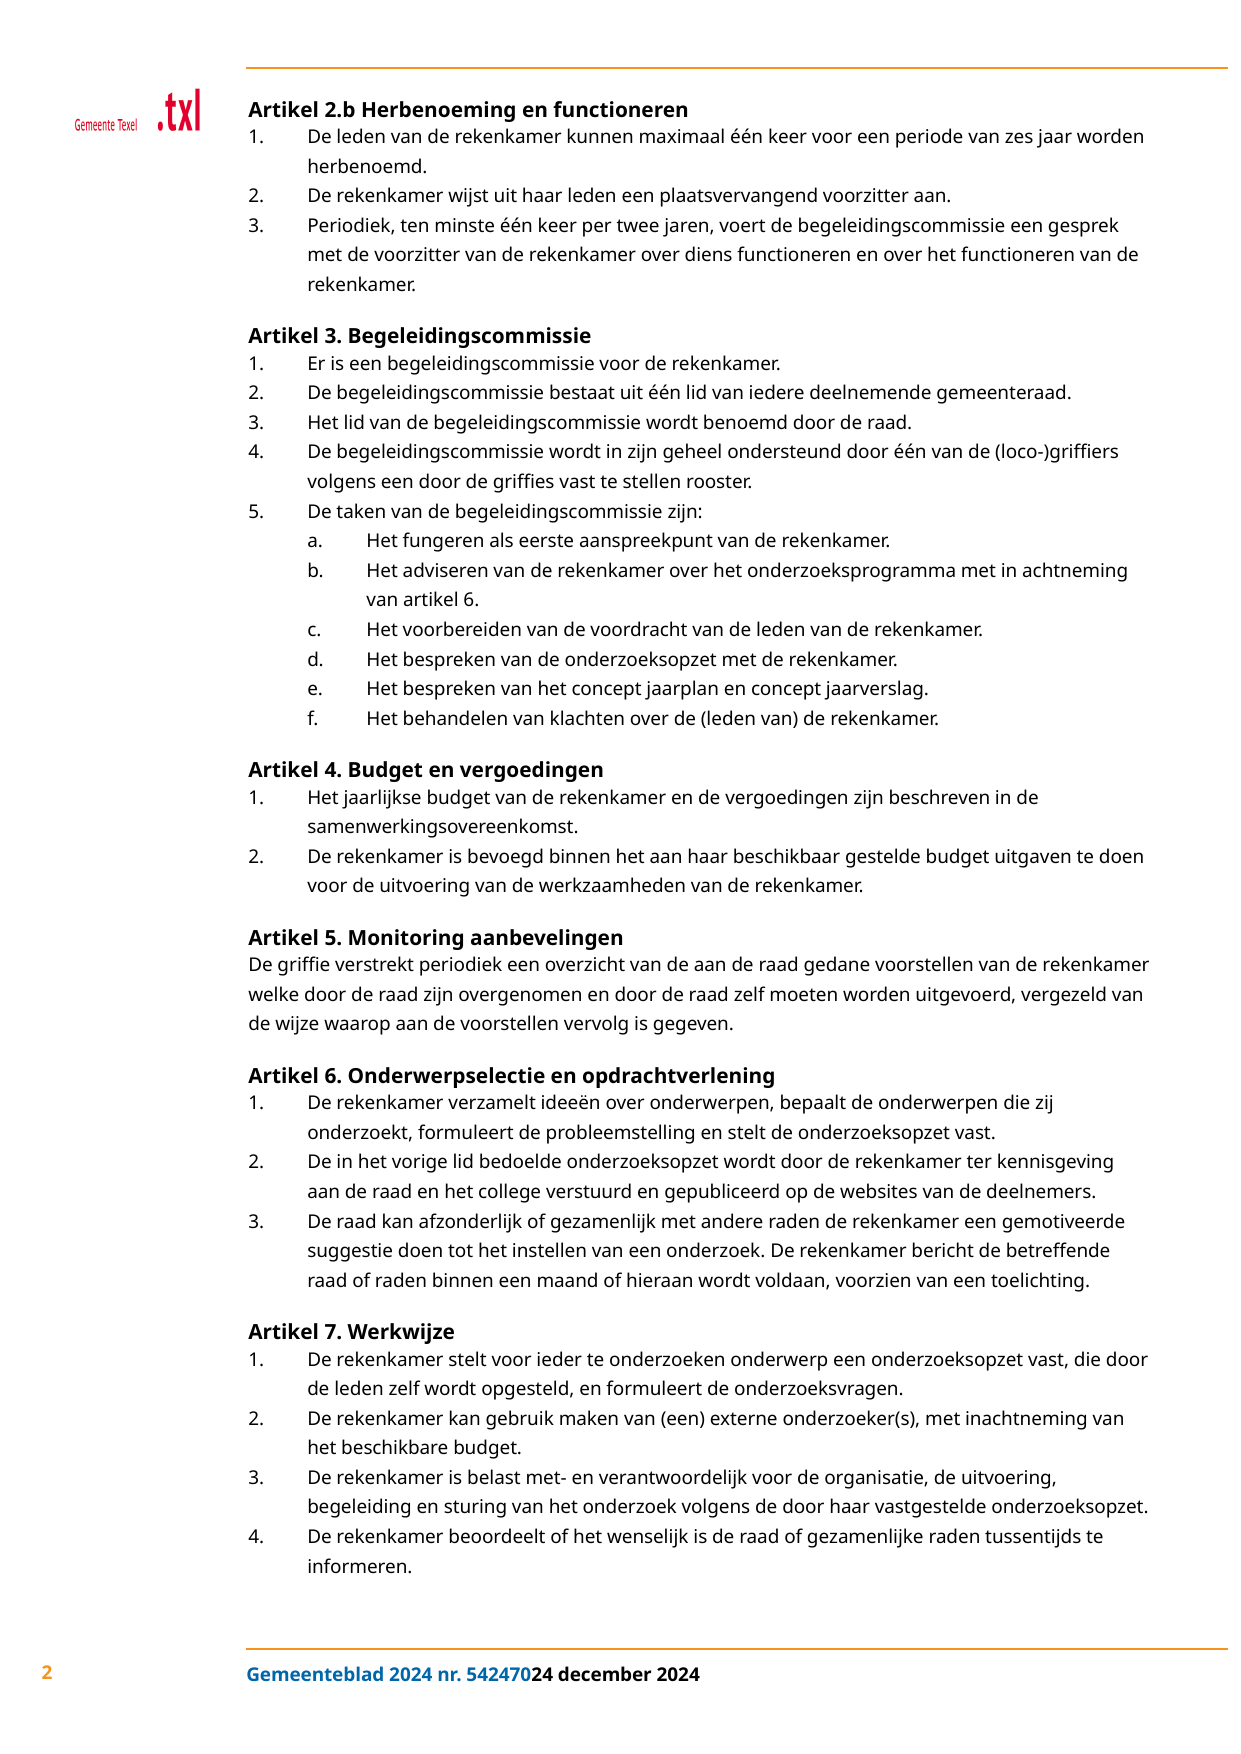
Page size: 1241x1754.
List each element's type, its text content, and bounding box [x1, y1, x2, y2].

text Artikel 3. Begeleidingscommissie [248, 322, 1152, 350]
list De leden van de rekenkamer kunnen maximaal één keer voor een periode van zes jaar worden herbenoemd. [248, 123, 1152, 178]
list De rekenkamer beoordeelt of het wenselijk is de raad of gezamenlijke raden tussentijds te informeren. [248, 1523, 1152, 1579]
list De rekenkamer wijst uit haar leden een plaatsvervangend voorzitter aan. [248, 182, 1152, 208]
list Het fungeren als eerste aanspreekpunt van de rekenkamer. [307, 527, 1152, 553]
picture [41, 47, 231, 172]
list Het adviseren van de rekenkamer over het onderzoeksprogramma met in achtneming van artikel 6. [307, 557, 1152, 612]
list Het behandelen van klachten over de (leden van) de rekenkamer. [307, 705, 1152, 731]
list De rekenkamer kan gebruik maken van (een) externe onderzoeker(s), met inachtneming van het beschikbare budget. [248, 1405, 1152, 1460]
list Het voorbereiden van de voordracht van de leden van de rekenkamer. [307, 616, 1152, 642]
list De begeleidingscommissie bestaat uit één lid van iedere deelnemende gemeenteraad. [248, 379, 1152, 405]
list Het bespreken van het concept jaarplan en concept jaarverslag. [307, 675, 1152, 701]
list De begeleidingscommissie wordt in zijn geheel ondersteund door één van de (loco-)griffiers volgens een door de griffies vast te stellen rooster. [248, 439, 1152, 494]
text Artikel 6. Onderwerpselectie en opdrachtverlening [248, 1061, 1152, 1089]
text Artikel 2.b Herbenoeming en functioneren [248, 95, 1152, 123]
list Periodiek, ten minste één keer per twee jaren, voert de begeleidingscommissie een gesprek met de voorzitter van de rekenkamer over diens functioneren en over het functioneren van de rekenkamer. [248, 212, 1152, 297]
text De griffie verstrekt periodiek een overzicht van de aan de raad gedane voorstellen van de rekenkamer welke door de raad zijn overgenomen en door de raad zelf moeten worden uitgevoerd, vergezeld van de wijze waarop aan de voorstellen vervolg is gegeven. [248, 951, 1152, 1036]
list De raad kan afzonderlijk of gezamenlijk met andere raden de rekenkamer een gemotiveerde suggestie doen tot het instellen van een onderzoek. De rekenkamer bericht de betreffende raad of raden binnen een maand of hieraan wordt voldaan, voorzien van een toelichting. [248, 1208, 1152, 1293]
list De rekenkamer stelt voor ieder te onderzoeken onderwerp een onderzoeksopzet vast, die door de leden zelf wordt opgesteld, en formuleert de onderzoeksvragen. [248, 1346, 1152, 1401]
list Er is een begeleidingscommissie voor de rekenkamer. [248, 350, 1152, 376]
list De taken van de begeleidingscommissie zijn: [248, 498, 1152, 524]
list De in het vorige lid bedoelde onderzoeksopzet wordt door de rekenkamer ter kennisgeving aan de raad en het college verstuurd en gepubliceerd op de websites van de deelnemers. [248, 1149, 1152, 1204]
list Het bespreken van de onderzoeksopzet met de rekenkamer. [307, 646, 1152, 672]
list De rekenkamer is belast met- en verantwoordelijk voor de organisatie, de uitvoering, begeleiding en sturing van het onderzoek volgens de door haar vastgestelde onderzoeksopzet. [248, 1464, 1152, 1519]
list Het jaarlijkse budget van de rekenkamer en de vergoedingen zijn beschreven in de samenwerkingsovereenkomst. [248, 784, 1152, 839]
list De rekenkamer is bevoegd binnen het aan haar beschikbaar gestelde budget uitgaven te doen voor de uitvoering van de werkzaamheden van de rekenkamer. [248, 843, 1152, 898]
text Artikel 4. Budget en vergoedingen [248, 755, 1152, 784]
text Artikel 5. Monitoring aanbevelingen [248, 923, 1152, 951]
list Het lid van de begeleidingscommissie wordt benoemd door de raad. [248, 409, 1152, 435]
text Artikel 7. Werkwijze [248, 1317, 1152, 1346]
list De rekenkamer verzamelt ideeën over onderwerpen, bepaalt de onderwerpen die zij onderzoekt, formuleert de probleemstelling en stelt de onderzoeksopzet vast. [248, 1089, 1152, 1145]
